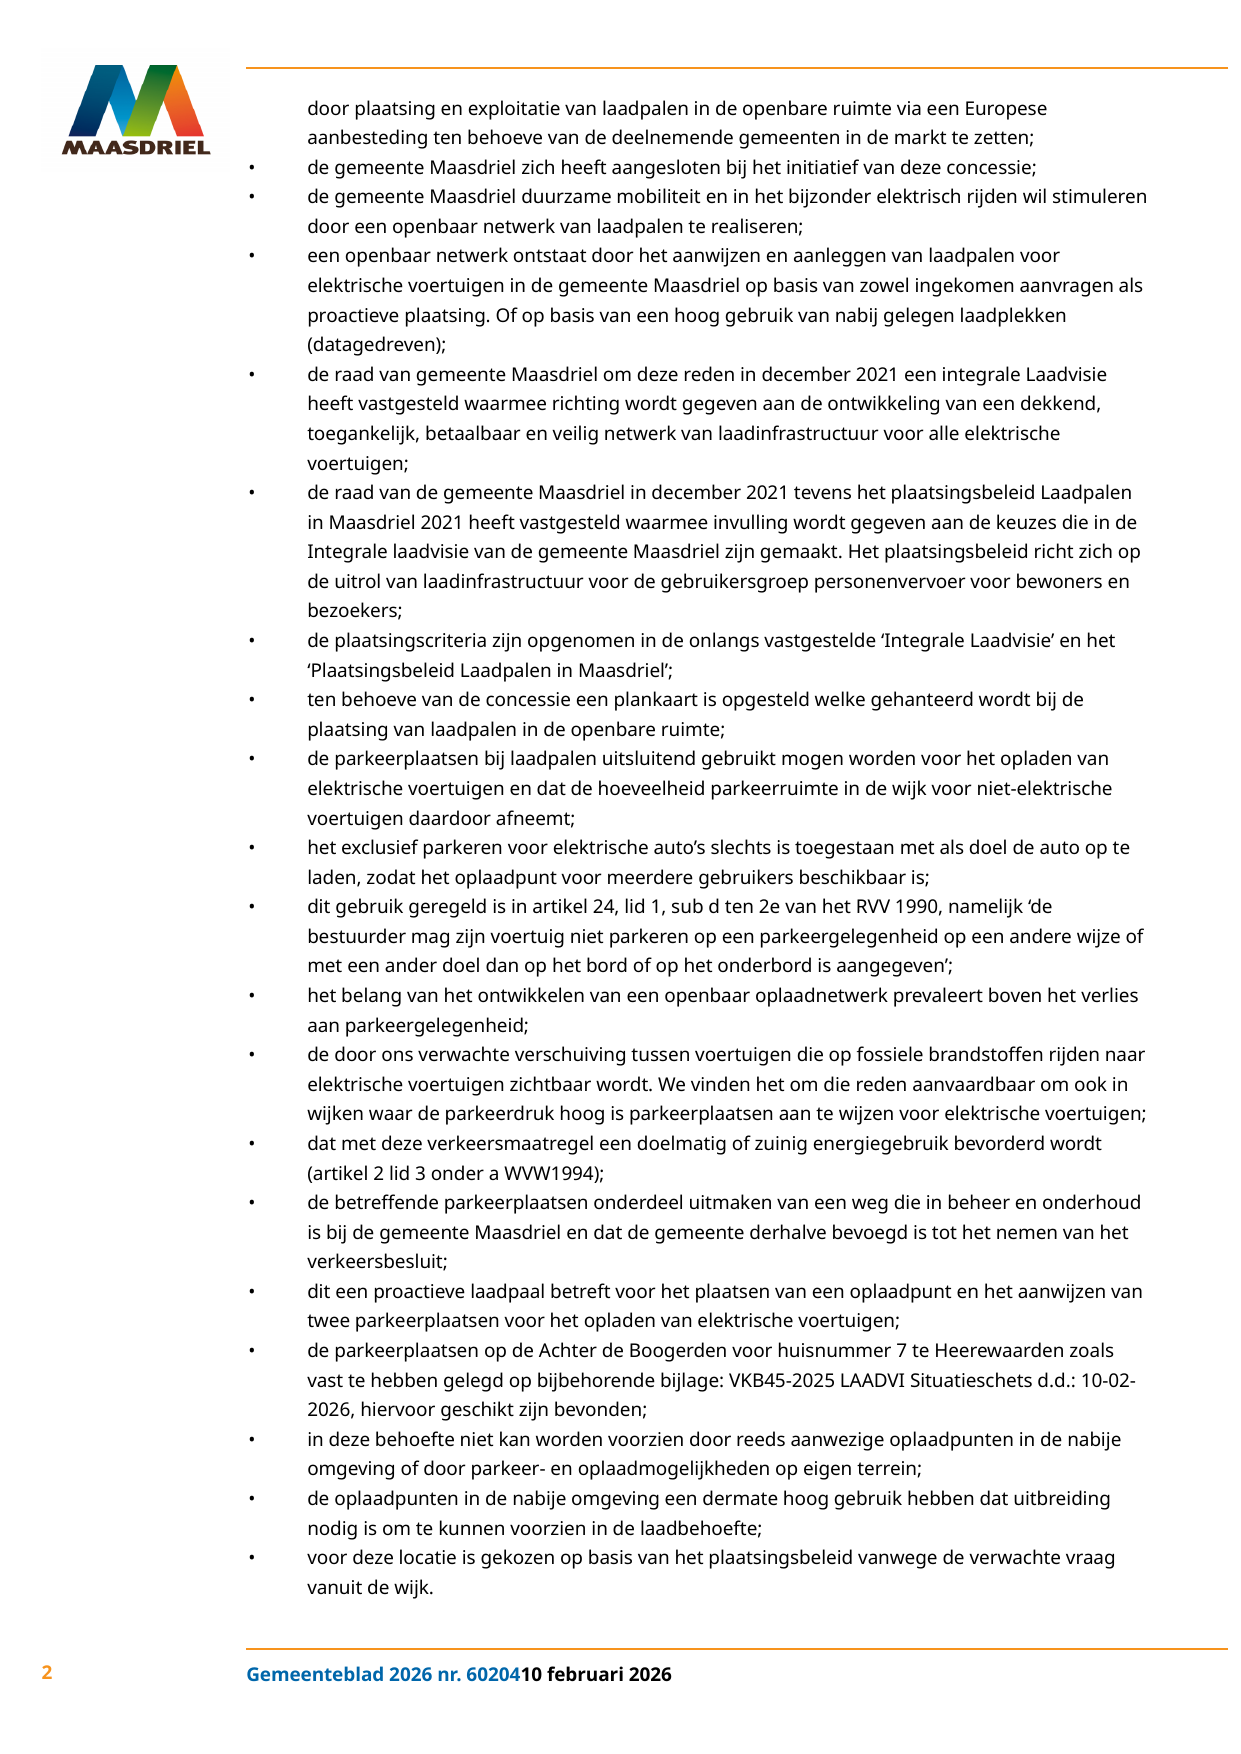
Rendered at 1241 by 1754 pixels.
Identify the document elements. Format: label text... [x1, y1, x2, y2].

list voor deze locatie is gekozen op basis van het plaatsingsbeleid vanwege de verwachte vraag vanuit de wijk. [248, 1544, 1152, 1600]
list de oplaadpunten in de nabije omgeving een dermate hoog gebruik hebben dat uitbreiding nodig is om te kunnen voorzien in de laadbehoefte; [248, 1485, 1152, 1541]
list de parkeerplaatsen op de Achter de Boogerden voor huisnummer 7 te Heerewaarden zoals vast te hebben gelegd op bijbehorende bijlage: VKB45-2025 LAADVI Situatieschets d.d.: 10-02-2026, hiervoor geschikt zijn bevonden; [248, 1337, 1152, 1422]
list de raad van gemeente Maasdriel om deze reden in december 2021 een integrale Laadvisie heeft vastgesteld waarmee richting wordt gegeven aan de ontwikkeling van een dekkend, toegankelijk, betaalbaar en veilig netwerk van laadinfrastructuur voor alle elektrische voertuigen; [248, 361, 1152, 476]
list de parkeerplaatsen bij laadpalen uitsluitend gebruikt mogen worden voor het opladen van elektrische voertuigen en dat de hoeveelheid parkeerruimte in de wijk voor niet-elektrische voertuigen daardoor afneemt; [248, 746, 1152, 831]
list dit gebruik geregeld is in artikel 24, lid 1, sub d ten 2e van het RVV 1990, namelijk ‘de bestuurder mag zijn voertuig niet parkeren op een parkeergelegenheid op een andere wijze of met een ander doel dan op het bord of op het onderbord is aangegeven’; [248, 893, 1152, 978]
list de gemeente Maasdriel duurzame mobiliteit en in het bijzonder elektrisch rijden wil stimuleren door een openbaar netwerk van laadpalen te realiseren; [248, 183, 1152, 239]
list een openbaar netwerk ontstaat door het aanwijzen en aanleggen van laadpalen voor elektrische voertuigen in de gemeente Maasdriel op basis van zowel ingekomen aanvragen als proactieve plaatsing. Of op basis van een hoog gebruik van nabij gelegen laadplekken (datagedreven); [248, 243, 1152, 357]
list in deze behoefte niet kan worden voorzien door reeds aanwezige oplaadpunten in de nabije omgeving of door parkeer- en oplaadmogelijkheden op eigen terrein; [248, 1426, 1152, 1481]
list door plaatsing en exploitatie van laadpalen in de openbare ruimte via een Europese aanbesteding ten behoeve van de deelnemende gemeenten in de markt te zetten; [248, 95, 1152, 150]
list de plaatsingscriteria zijn opgenomen in de onlangs vastgestelde ‘Integrale Laadvisie’ en het ‘Plaatsingsbeleid Laadpalen in Maasdriel’; [248, 627, 1152, 683]
list dat met deze verkeersmaatregel een doelmatig of zuinig energiegebruik bevorderd wordt (artikel 2 lid 3 onder a WVW1994); [248, 1130, 1152, 1186]
list de door ons verwachte verschuiving tussen voertuigen die op fossiele brandstoffen rijden naar elektrische voertuigen zichtbaar wordt. We vinden het om die reden aanvaardbaar om ook in wijken waar de parkeerdruk hoog is parkeerplaatsen aan te wijzen voor elektrische voertuigen; [248, 1041, 1152, 1126]
list de gemeente Maasdriel zich heeft aangesloten bij het initiatief van deze concessie; [248, 154, 1152, 180]
list dit een proactieve laadpaal betreft voor het plaatsen van een oplaadpunt en het aanwijzen van twee parkeerplaatsen voor het opladen van elektrische voertuigen; [248, 1278, 1152, 1333]
list het exclusief parkeren voor elektrische auto’s slechts is toegestaan met als doel de auto op te laden, zodat het oplaadpunt voor meerdere gebruikers beschikbaar is; [248, 834, 1152, 890]
list de betreffende parkeerplaatsen onderdeel uitmaken van een weg die in beheer en onderhoud is bij de gemeente Maasdriel en dat de gemeente derhalve bevoegd is tot het nemen van het verkeersbesluit; [248, 1189, 1152, 1274]
list de raad van de gemeente Maasdriel in december 2021 tevens het plaatsingsbeleid Laadpalen in Maasdriel 2021 heeft vastgesteld waarmee invulling wordt gegeven aan de keuzes die in de Integrale laadvisie van de gemeente Maasdriel zijn gemaakt. Het plaatsingsbeleid richt zich op de uitrol van laadinfrastructuur voor de gebruikersgroep personenvervoer voor bewoners en bezoekers; [248, 479, 1152, 623]
picture [41, 47, 231, 172]
list ten behoeve van de concessie een plankaart is opgesteld welke gehanteerd wordt bij de plaatsing van laadpalen in de openbare ruimte; [248, 686, 1152, 742]
list het belang van het ontwikkelen van een openbaar oplaadnetwerk prevaleert boven het verlies aan parkeergelegenheid; [248, 982, 1152, 1038]
